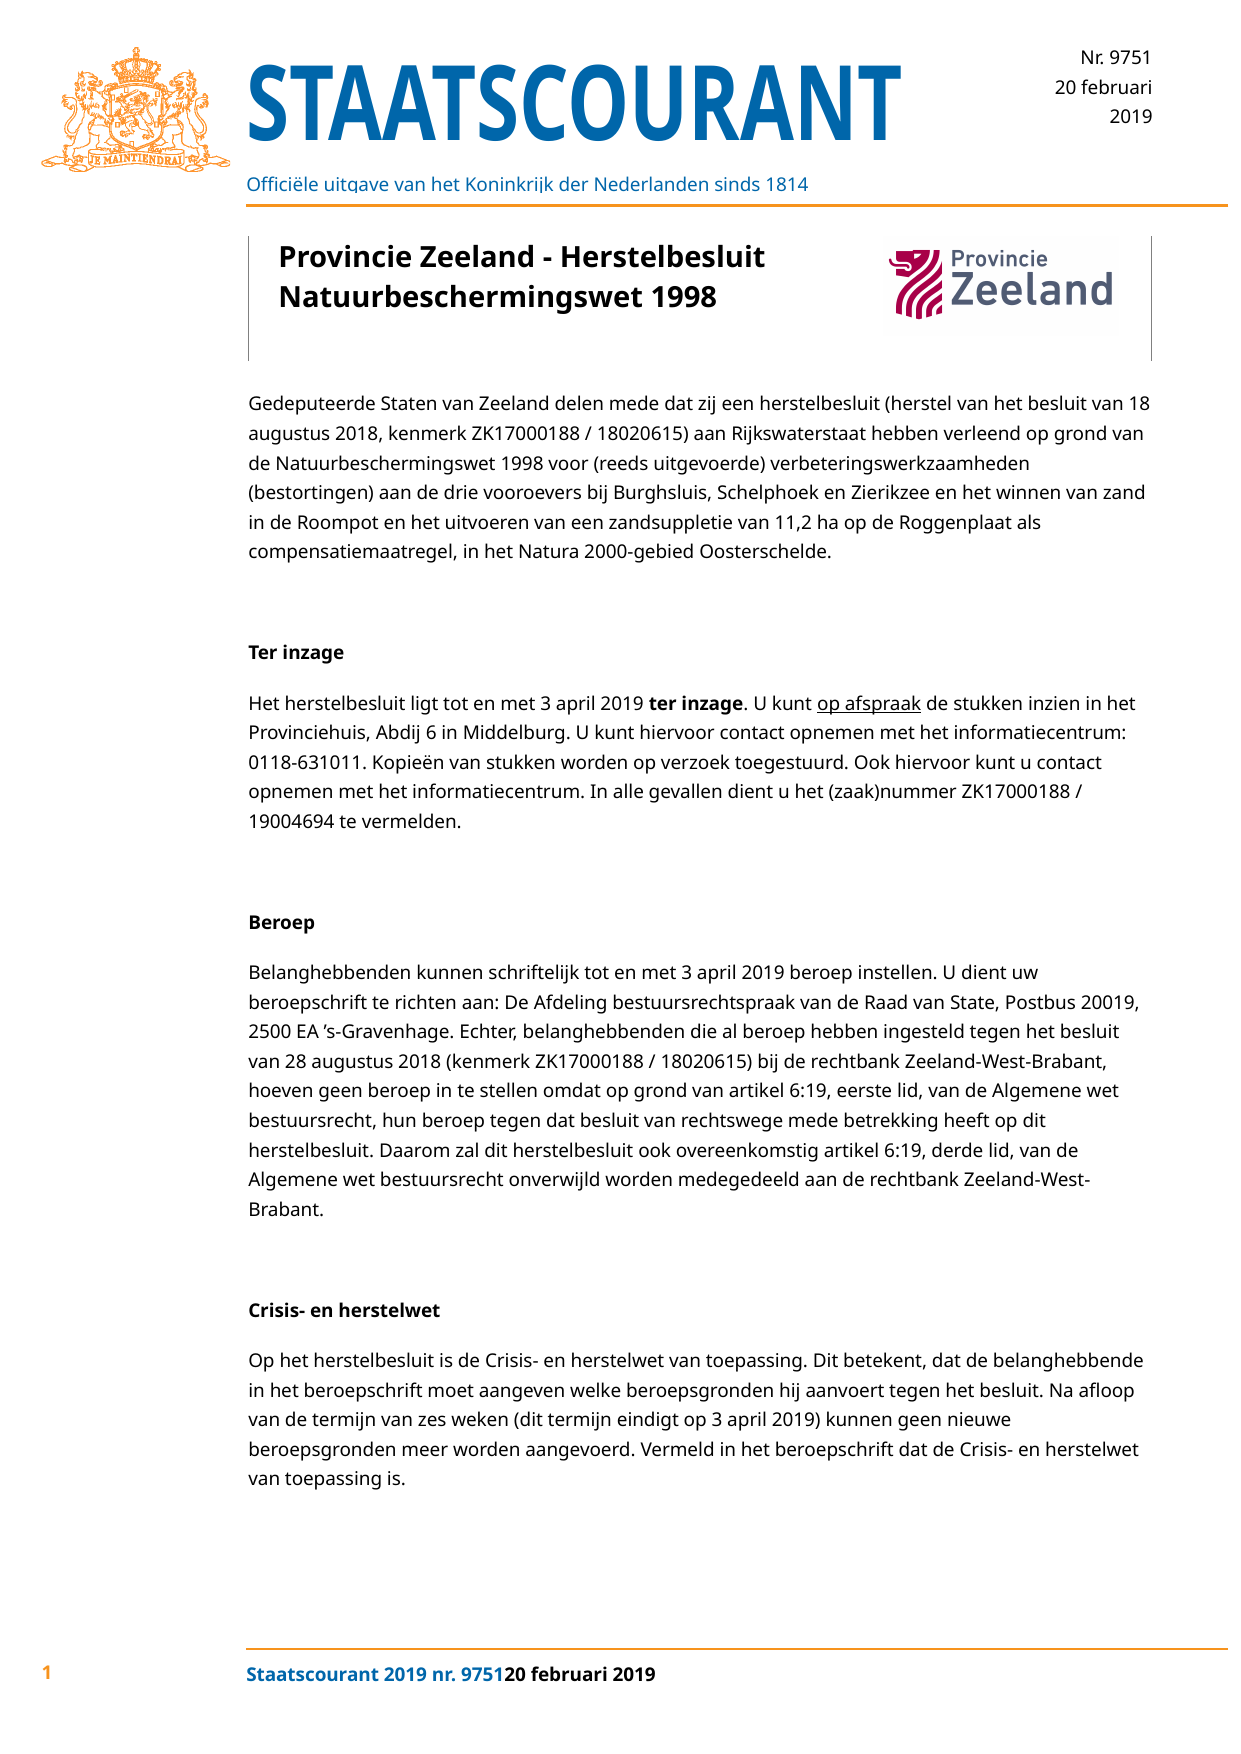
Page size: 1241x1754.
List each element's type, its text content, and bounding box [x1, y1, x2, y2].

text Op het herstelbesluit is de Crisis- en herstelwet van toepassing. Dit betekent, dat de belanghebbende in het beroepschrift moet aangeven welke beroepsgronden hij aanvoert tegen het besluit. Na afloop van de termijn van zes weken (dit termijn eindigt op 3 april 2019) kunnen geen nieuwe beroepsgronden meer worden aangevoerd. Vermeld in het beroepschrift dat de Crisis- en herstelwet van toepassing is. [248, 1347, 1152, 1491]
table_header Provincie Zeeland - Herstelbesluit Natuurbeschermingswet 1998 [249, 236, 850, 361]
picture [882, 236, 1119, 336]
text Het herstelbesluit ligt tot en met 3 april 2019 ter inzage. U kunt op afspraak de stukken inzien in het Provinciehuis, Abdij 6 in Middelburg. U kunt hiervoor contact opnemen met het informatiecentrum: 0118-631011. Kopieën van stukken worden op verzoek toegestuurd. Ook hiervoor kunt u contact opnemen met het informatiecentrum. In alle gevallen dient u het (zaak)nummer ZK17000188 / 19004694 te vermelden. [248, 690, 1152, 834]
text Beroep [248, 909, 1152, 935]
text Crisis- en herstelwet [248, 1297, 1152, 1323]
text Gedeputeerde Staten van Zeeland delen mede dat zij een herstelbesluit (herstel van het besluit van 18 augustus 2018, kenmerk ZK17000188 / 18020615) aan Rijkswaterstaat hebben verleend op grond van de Natuurbeschermingswet 1998 voor (reeds uitgevoerde) verbeteringswerkzaamheden (bestortingen) aan de drie vooroevers bij Burghsluis, Schelphoek en Zierikzee en het winnen van zand in de Roompot en het uitvoeren van een zandsuppletie van 11,2 ha op de Roggenplaat als compensatiemaatregel, in het Natura 2000-gebied Oosterschelde. [248, 391, 1152, 564]
table_header [850, 236, 1151, 361]
picture [41, 47, 231, 172]
text Belanghebbenden kunnen schriftelijk tot en met 3 april 2019 beroep instellen. U dient uw beroepschrift te richten aan: De Afdeling bestuursrechtspraak van de Raad van State, Postbus 20019, 2500 EA ’s-Gravenhage. Echter, belanghebbenden die al beroep hebben ingesteld tegen het besluit van 28 augustus 2018 (kenmerk ZK17000188 / 18020615) bij de rechtbank Zeeland-West-Brabant, hoeven geen beroep in te stellen omdat op grond van artikel 6:19, eerste lid, van de Algemene wet bestuursrecht, hun beroep tegen dat besluit van rechtswege mede betrekking heeft op dit herstelbesluit. Daarom zal dit herstelbesluit ook overeenkomstig artikel 6:19, derde lid, van de Algemene wet bestuursrecht onverwijld worden medegedeeld aan de rechtbank Zeeland-West-Brabant. [248, 959, 1152, 1222]
text Ter inzage [248, 639, 1152, 665]
